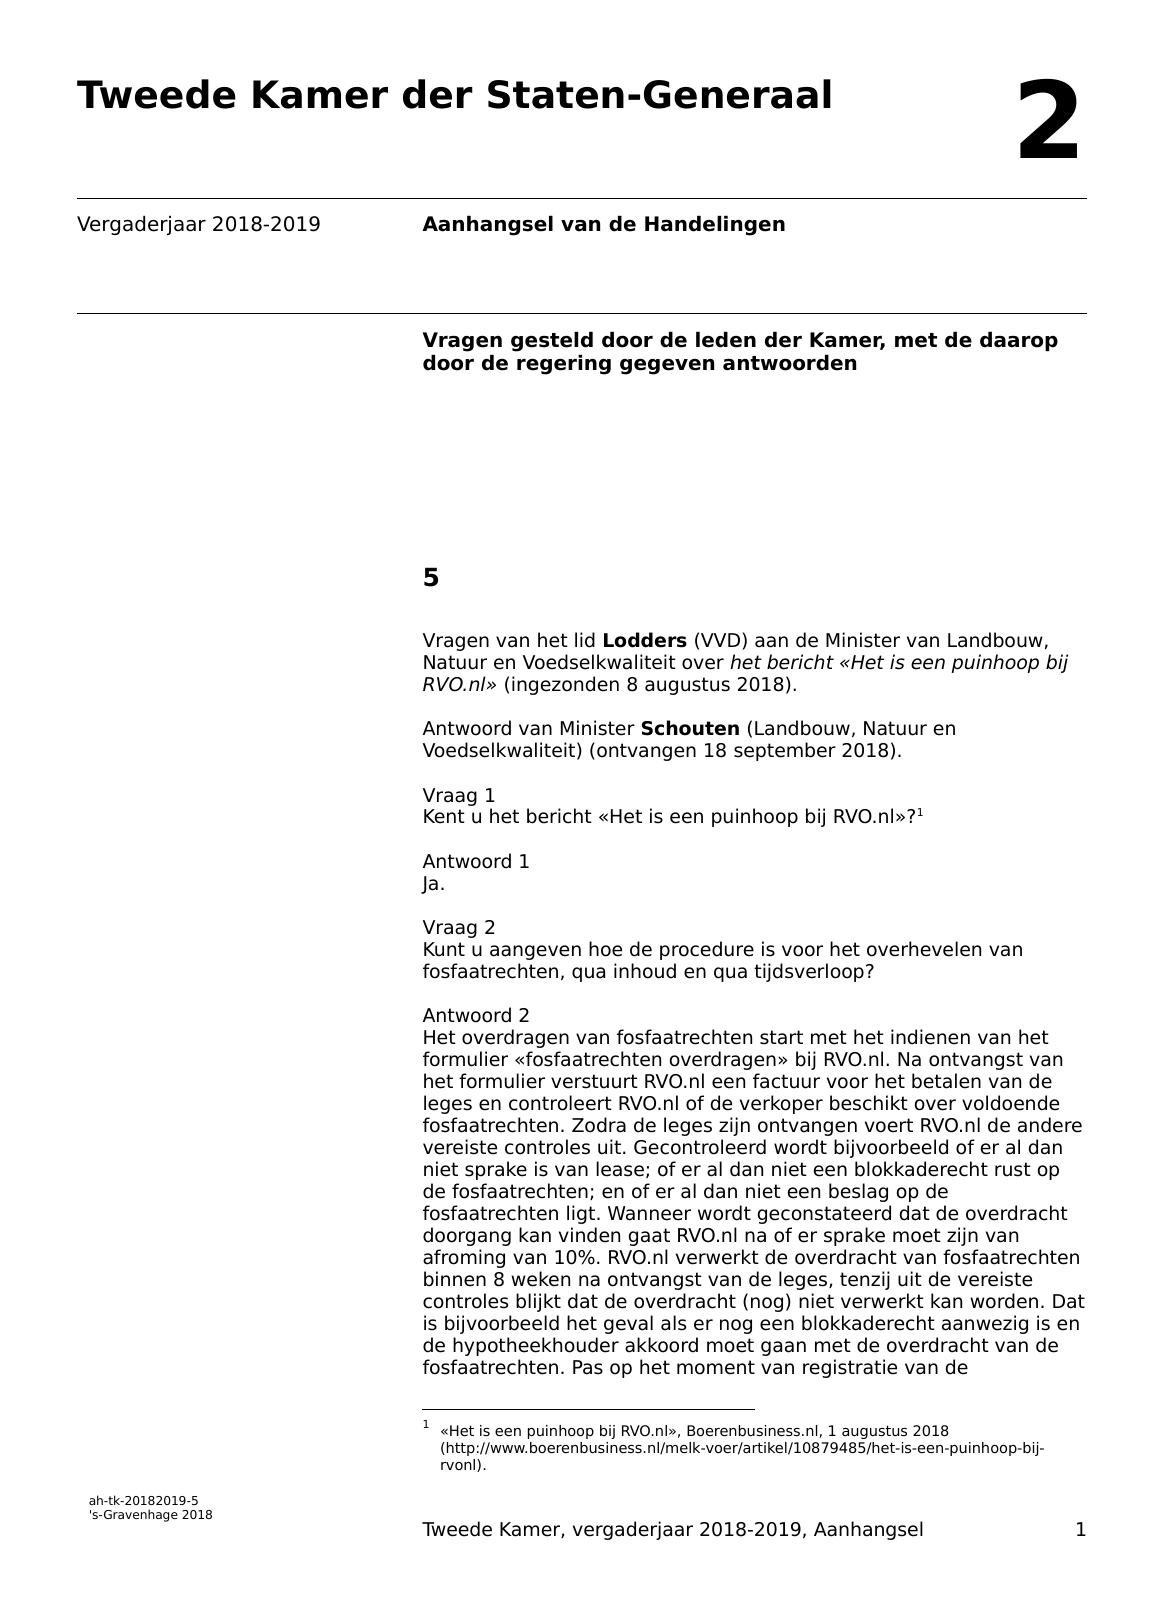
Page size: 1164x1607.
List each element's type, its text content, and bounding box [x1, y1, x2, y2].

text «Het is een puinhoop bij RVO.nl», Boerenbusiness.nl, 1 augustus 2018 (http://www.boerenbusiness.nl/melk-voer/artikel/10879485/het-is-een-puinhoop-bij-rvonl). [422, 1418, 1087, 1474]
text 5 [422, 563, 1087, 592]
text ah-tk-20182019-5 [88, 1494, 323, 1508]
table_header Tweede Kamer der Staten-Generaal [77, 59, 886, 198]
table_cell Aanhangsel van de Handelingen [422, 199, 1087, 313]
text Vraag 2 [422, 917, 1087, 939]
table_header 2 [886, 59, 1087, 198]
text Het overdragen van fosfaatrechten start met het indienen van het formulier «fosfaatrechten overdragen» bij RVO.nl. Na ontvangst van het formulier verstuurt RVO.nl een factuur voor het betalen van de leges en controleert RVO.nl of de verkoper beschikt over voldoende fosfaatrechten. Zodra de leges zijn ontvangen voert RVO.nl de andere vereiste controles uit. Gecontroleerd wordt bijvoorbeeld of er al dan niet sprake is van lease; of er al dan niet een blokkaderecht rust op de fosfaatrechten; en of er al dan niet een beslag op de fosfaatrechten ligt. Wanneer wordt geconstateerd dat de overdracht doorgang kan vinden gaat RVO.nl na of er sprake moet zijn van afroming van 10%. RVO.nl verwerkt de overdracht van fosfaatrechten binnen 8 weken na ontvangst van de leges, tenzij uit de vereiste controles blijkt dat de overdracht (nog) niet verwerkt kan worden. Dat is bijvoorbeeld het geval als er nog een blokkaderecht aanwezig is en de hypotheekhouder akkoord moet gaan met de overdracht van de fosfaatrechten. Pas op het moment van registratie van de [422, 1027, 1087, 1378]
table_cell Vragen gesteld door de leden der Kamer, met de daarop door de regering gegeven antwoorden [422, 314, 1087, 375]
text Kunt u aangeven hoe de procedure is voor het overhevelen van fosfaatrechten, qua inhoud en qua tijdsverloop? [422, 939, 1087, 983]
table_cell Vergaderjaar 2018-2019 [77, 199, 422, 313]
text Antwoord van Minister Schouten (Landbouw, Natuur en Voedselkwaliteit) (ontvangen 18 september 2018). [422, 718, 1087, 762]
text Antwoord 2 [422, 1005, 1087, 1027]
text Vragen van het lid Lodders (VVD) aan de Minister van Landbouw, Natuur en Voedselkwaliteit over het bericht «Het is een puinhoop bij RVO.nl» (ingezonden 8 augustus 2018). [422, 630, 1087, 696]
text Kent u het bericht «Het is een puinhoop bij RVO.nl»? [422, 806, 1087, 828]
text Antwoord 1 [422, 851, 1087, 873]
table_cell [77, 314, 422, 375]
text 's-Gravenhage 2018 [88, 1508, 323, 1522]
text Ja. [422, 873, 1087, 894]
text Vraag 1 [422, 784, 1087, 806]
